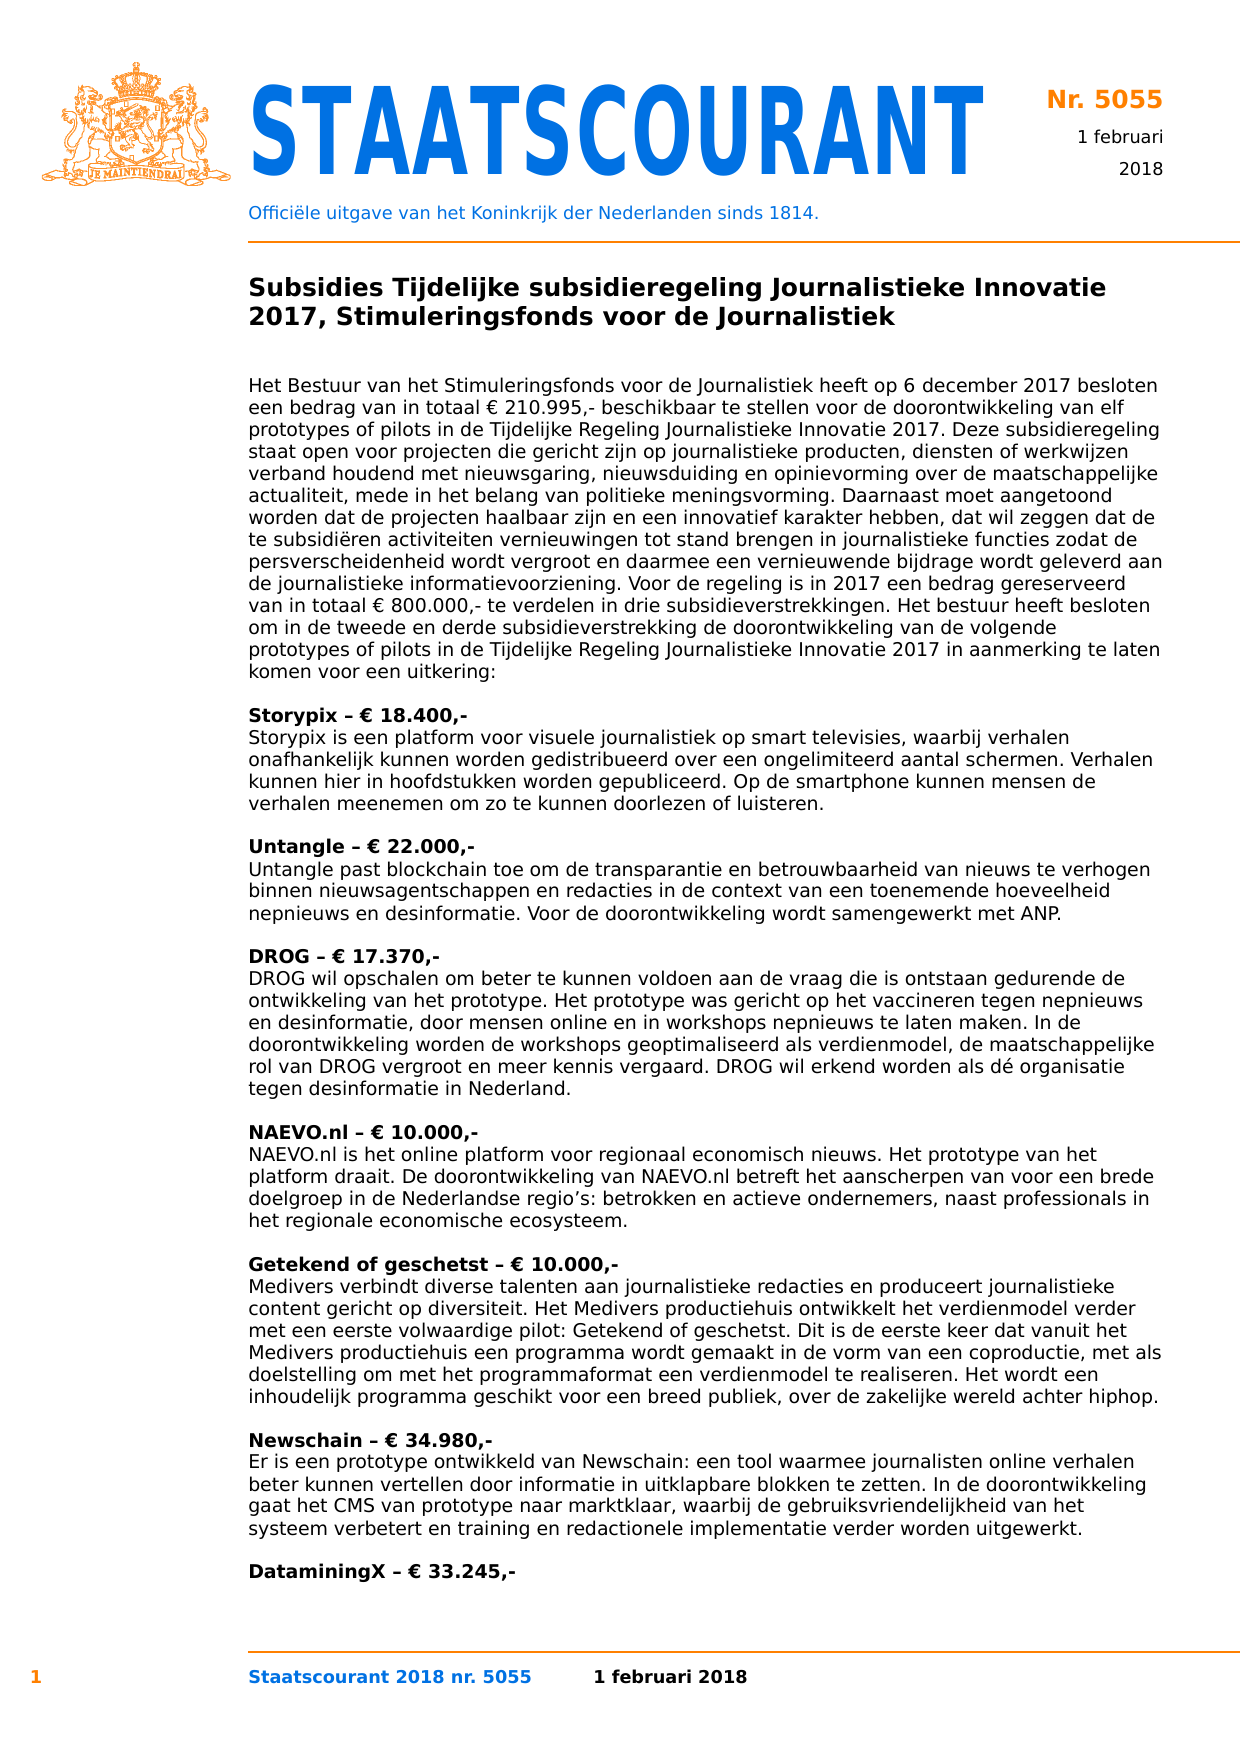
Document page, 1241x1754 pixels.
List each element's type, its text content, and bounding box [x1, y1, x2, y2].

text NAEVO.nl is het online platform voor regionaal economisch nieuws. Het prototype van het platform draait. De doorontwikkeling van NAEVO.nl betreft het aanscherpen van voor een brede doelgroep in de Nederlandse regio’s: betrokken en actieve ondernemers, naast professionals in het regionale economische ecosysteem. [248, 1144, 1163, 1232]
table_cell 2018 [998, 153, 1240, 203]
text NAEVO.nl – € 10.000,- [248, 1122, 1163, 1144]
text Untangle past blockchain toe om de transparantie en betrouwbaarheid van nieuws te verhogen binnen nieuwsagentschappen en redacties in de context van een toenemende hoeveelheid nepnieuws en desinformatie. Voor de doorontwikkeling wordt samengewerkt met ANP. [248, 858, 1163, 924]
table_header [25, 62, 248, 241]
text Het Bestuur van het Stimuleringsfonds voor de Journalistiek heeft op 6 december 2017 besloten een bedrag van in totaal € 210.995,- beschikbaar te stellen voor de doorontwikkeling van elf prototypes of pilots in de Tijdelijke Regeling Journalistieke Innovatie 2017. Deze subsidieregeling staat open voor projecten die gericht zijn op journalistieke producten, diensten of werkwijzen verband houdend met nieuwsgaring, nieuwsduiding en opinievorming over de maatschappelijke actualiteit, mede in het belang van politieke meningsvorming. Daarnaast moet aangetoond worden dat de projecten haalbaar zijn en een innovatief karakter hebben, dat wil zeggen dat de te subsidiëren activiteiten vernieuwingen tot stand brengen in journalistieke functies zodat de persverscheidenheid wordt vergroot en daarmee een vernieuwende bijdrage wordt geleverd aan de journalistieke informatievoorziening. Voor de regeling is in 2017 een bedrag gereserveerd van in totaal € 800.000,- te verdelen in drie subsidieverstrekkingen. Het bestuur heeft besloten om in de tweede en derde subsidieverstrekking de doorontwikkeling van de volgende prototypes of pilots in de Tijdelijke Regeling Journalistieke Innovatie 2017 in aanmerking te laten komen voor een uitkering: [248, 375, 1163, 683]
table_cell Officiële uitgave van het Koninkrijk der Nederlanden sinds 1814. [248, 203, 1240, 241]
table_header STAATSCOURANT [248, 62, 998, 203]
text Untangle – € 22.000,- [248, 836, 1163, 858]
text Getekend of geschetst – € 10.000,- [248, 1254, 1163, 1276]
text Medivers verbindt diverse talenten aan journalistieke redacties en produceert journalistieke content gericht op diversiteit. Het Medivers productiehuis ontwikkelt het verdienmodel verder met een eerste volwaardige pilot: Getekend of geschetst. Dit is de eerste keer dat vanuit het Medivers productiehuis een programma wordt gemaakt in de vorm van een coproductie, met als doelstelling om met het programmaformat een verdienmodel te realiseren. Het wordt een inhoudelijk programma geschikt voor een breed publiek, over de zakelijke wereld achter hiphop. [248, 1276, 1163, 1408]
picture [41, 62, 231, 186]
text Er is een prototype ontwikkeld van Newschain: een tool waarmee journalisten online verhalen beter kunnen vertellen door informatie in uitklapbare blokken te zetten. In de doorontwikkeling gaat het CMS van prototype naar marktklaar, waarbij de gebruiksvriendelijkheid van het systeem verbetert en training en redactionele implementatie verder worden uitgewerkt. [248, 1451, 1163, 1539]
text DataminingX – € 33.245,- [248, 1561, 1163, 1583]
table_cell 1 februari [998, 121, 1240, 153]
text DROG wil opschalen om beter te kunnen voldoen aan de vraag die is ontstaan gedurende de ontwikkeling van het prototype. Het prototype was gericht op het vaccineren tegen nepnieuws en desinformatie, door mensen online en in workshops nepnieuws te laten maken. In de doorontwikkeling worden de workshops geoptimaliseerd als verdienmodel, de maatschappelijke rol van DROG vergroot en meer kennis vergaard. DROG wil erkend worden als dé organisatie tegen desinformatie in Nederland. [248, 968, 1163, 1100]
subtitle Subsidies Tijdelijke subsidieregeling Journalistieke Innovatie 2017, Stimuleringsfonds voor de Journalistiek [248, 273, 1163, 331]
text Storypix – € 18.400,- [248, 705, 1163, 727]
text Newschain – € 34.980,- [248, 1429, 1163, 1451]
text DROG – € 17.370,- [248, 946, 1163, 968]
table_header Nr. 5055 [998, 62, 1240, 121]
text Storypix is een platform voor visuele journalistiek op smart televisies, waarbij verhalen onafhankelijk kunnen worden gedistribueerd over een ongelimiteerd aantal schermen. Verhalen kunnen hier in hoofdstukken worden gepubliceerd. Op de smartphone kunnen mensen de verhalen meenemen om zo te kunnen doorlezen of luisteren. [248, 727, 1163, 814]
